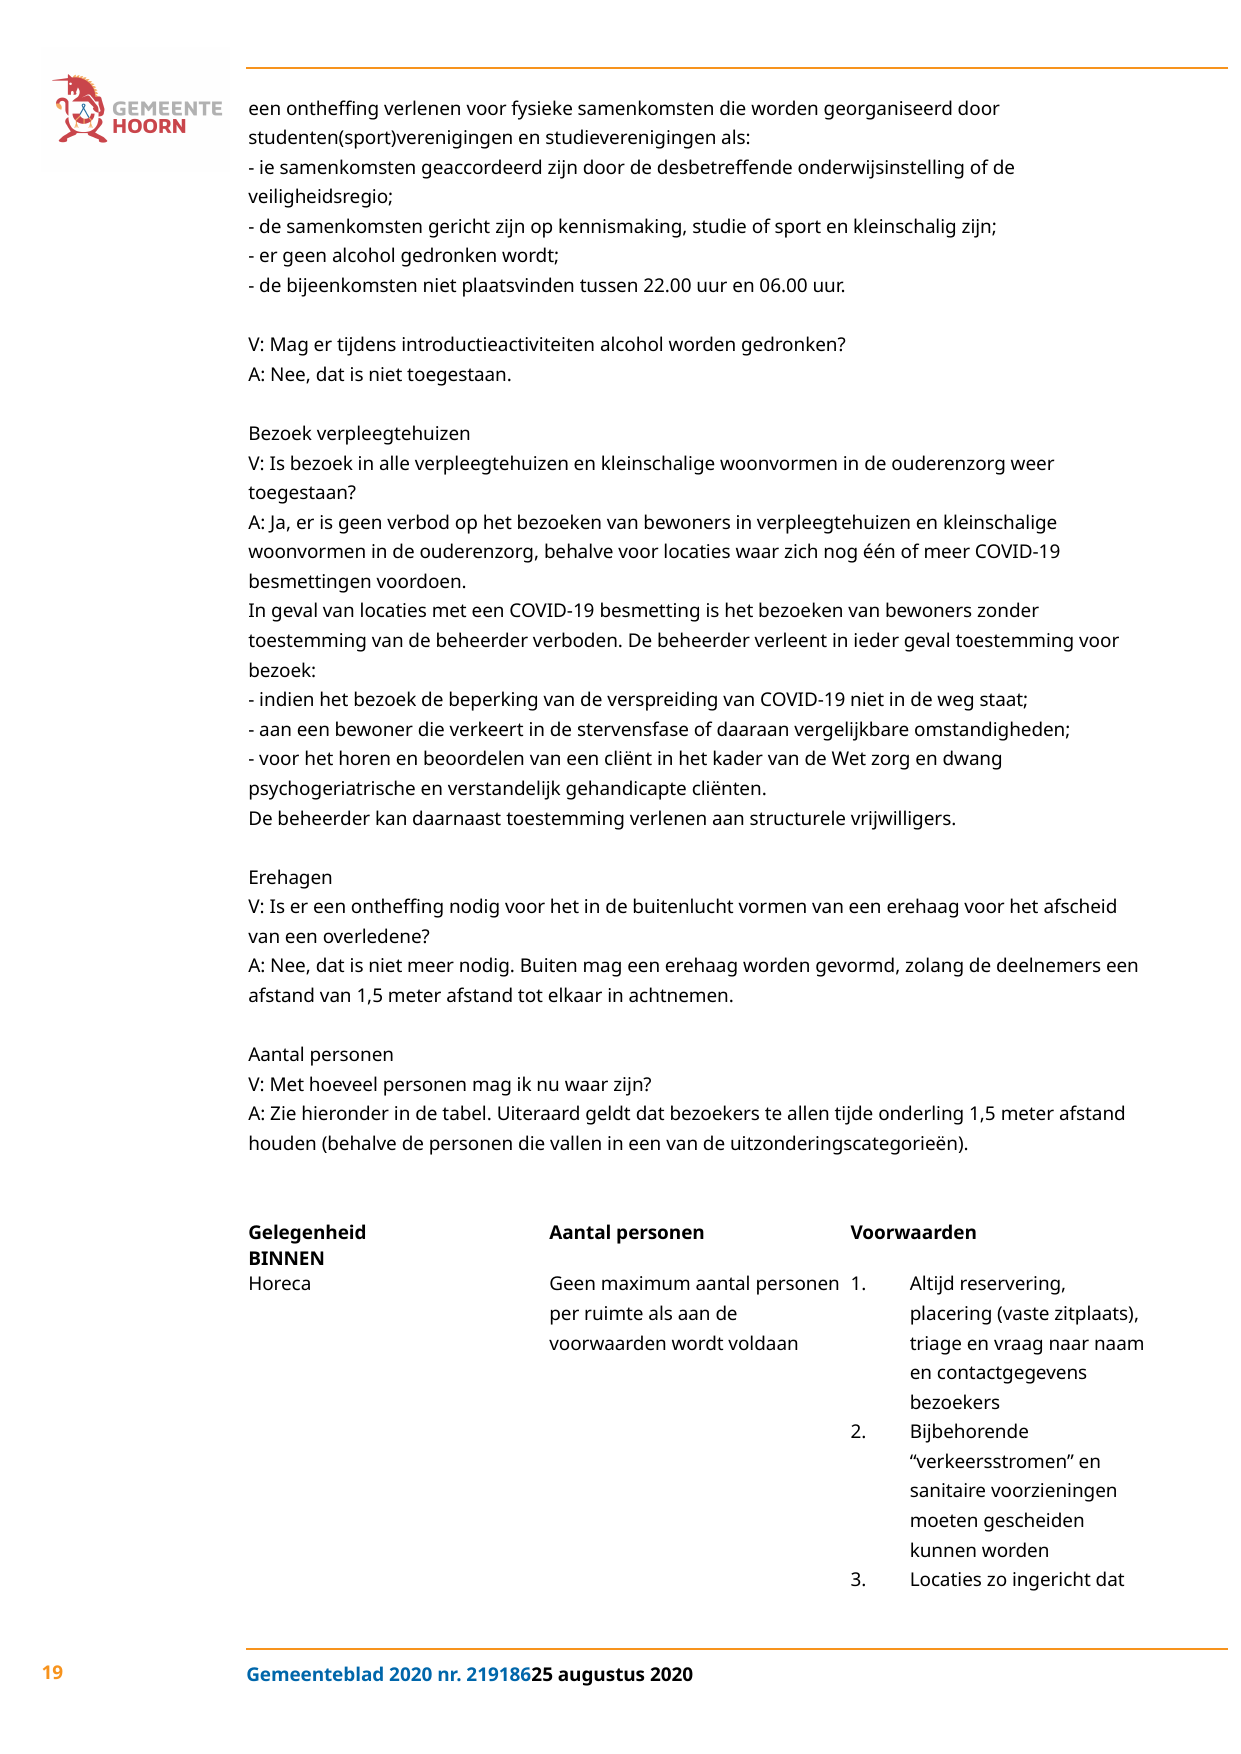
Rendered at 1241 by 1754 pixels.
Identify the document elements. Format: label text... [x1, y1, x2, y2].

table_header Gelegenheid [248, 1219, 549, 1245]
text Bezoek verpleegtehuizen [248, 420, 1152, 446]
text - de bijeenkomsten niet plaatsvinden tussen 22.00 uur en 06.00 uur. [248, 272, 1152, 298]
picture [41, 47, 231, 172]
text A: Nee, dat is niet toegestaan. [248, 361, 1152, 387]
text A: Nee, dat is niet meer nodig. Buiten mag een erehaag worden gevormd, zolang de deelnemers een afstand van 1,5 meter afstand tot elkaar in achtnemen. [248, 953, 1152, 1008]
text V: Mag er tijdens introductieactiviteiten alcohol worden gedronken? [248, 331, 1152, 357]
table_cell Geen maximum aantal personen per ruimte als aan de voorwaarden wordt voldaan [549, 1271, 850, 1592]
table_cell Horeca [248, 1271, 549, 1592]
text - de samenkomsten gericht zijn op kennismaking, studie of sport en kleinschalig zijn; [248, 213, 1152, 239]
table_header Voorwaarden [850, 1219, 1152, 1245]
table_cell Altijd reservering, placering (vaste zitplaats), triage en vraag naar naam en contactgegevens bezoekers Bijbehorende “verkeersstromen” en sanitaire voorzieningen moeten gescheiden kunnen worden Locaties zo ingericht dat [850, 1271, 1152, 1592]
text In geval van locaties met een COVID-19 besmetting is het bezoeken van bewoners zonder toestemming van de beheerder verboden. De beheerder verleent in ieder geval toestemming voor bezoek: [248, 598, 1152, 683]
text A: Ja, er is geen verbod op het bezoeken van bewoners in verpleegtehuizen en kleinschalige woonvormen in de ouderenzorg, behalve voor locaties waar zich nog één of meer COVID-19 besmettingen voordoen. [248, 509, 1152, 594]
text - er geen alcohol gedronken wordt; [248, 243, 1152, 268]
text V: Met hoeveel personen mag ik nu waar zijn? [248, 1071, 1152, 1097]
text Aantal personen [248, 1041, 1152, 1067]
text Erehagen [248, 864, 1152, 890]
text A: Zie hieronder in de tabel. Uiteraard geldt dat bezoekers te allen tijde onderling 1,5 meter afstand houden (behalve de personen die vallen in een van de uitzonderingscategorieën). [248, 1101, 1152, 1156]
table_cell [850, 1245, 1152, 1271]
text - indien het bezoek de beperking van de verspreiding van COVID-19 niet in de weg staat; [248, 686, 1152, 712]
text V: Is bezoek in alle verpleegtehuizen en kleinschalige woonvormen in de ouderenzorg weer toegestaan? [248, 450, 1152, 505]
text - voor het horen en beoordelen van een cliënt in het kader van de Wet zorg en dwang psychogeriatrische en verstandelijk gehandicapte cliënten. [248, 746, 1152, 801]
table_cell BINNEN [248, 1245, 549, 1271]
text - aan een bewoner die verkeert in de stervensfase of daaraan vergelijkbare omstandigheden; [248, 716, 1152, 742]
table_cell [549, 1245, 850, 1271]
text De beheerder kan daarnaast toestemming verlenen aan structurele vrijwilligers. [248, 805, 1152, 831]
text een ontheffing verlenen voor fysieke samenkomsten die worden georganiseerd door studenten(sport)verenigingen en studieverenigingen als: [248, 95, 1152, 150]
text V: Is er een ontheffing nodig voor het in de buitenlucht vormen van een erehaag voor het afscheid van een overledene? [248, 893, 1152, 949]
table_header Aantal personen [549, 1219, 850, 1245]
text - ie samenkomsten geaccordeerd zijn door de desbetreffende onderwijsinstelling of de veiligheidsregio; [248, 154, 1152, 209]
